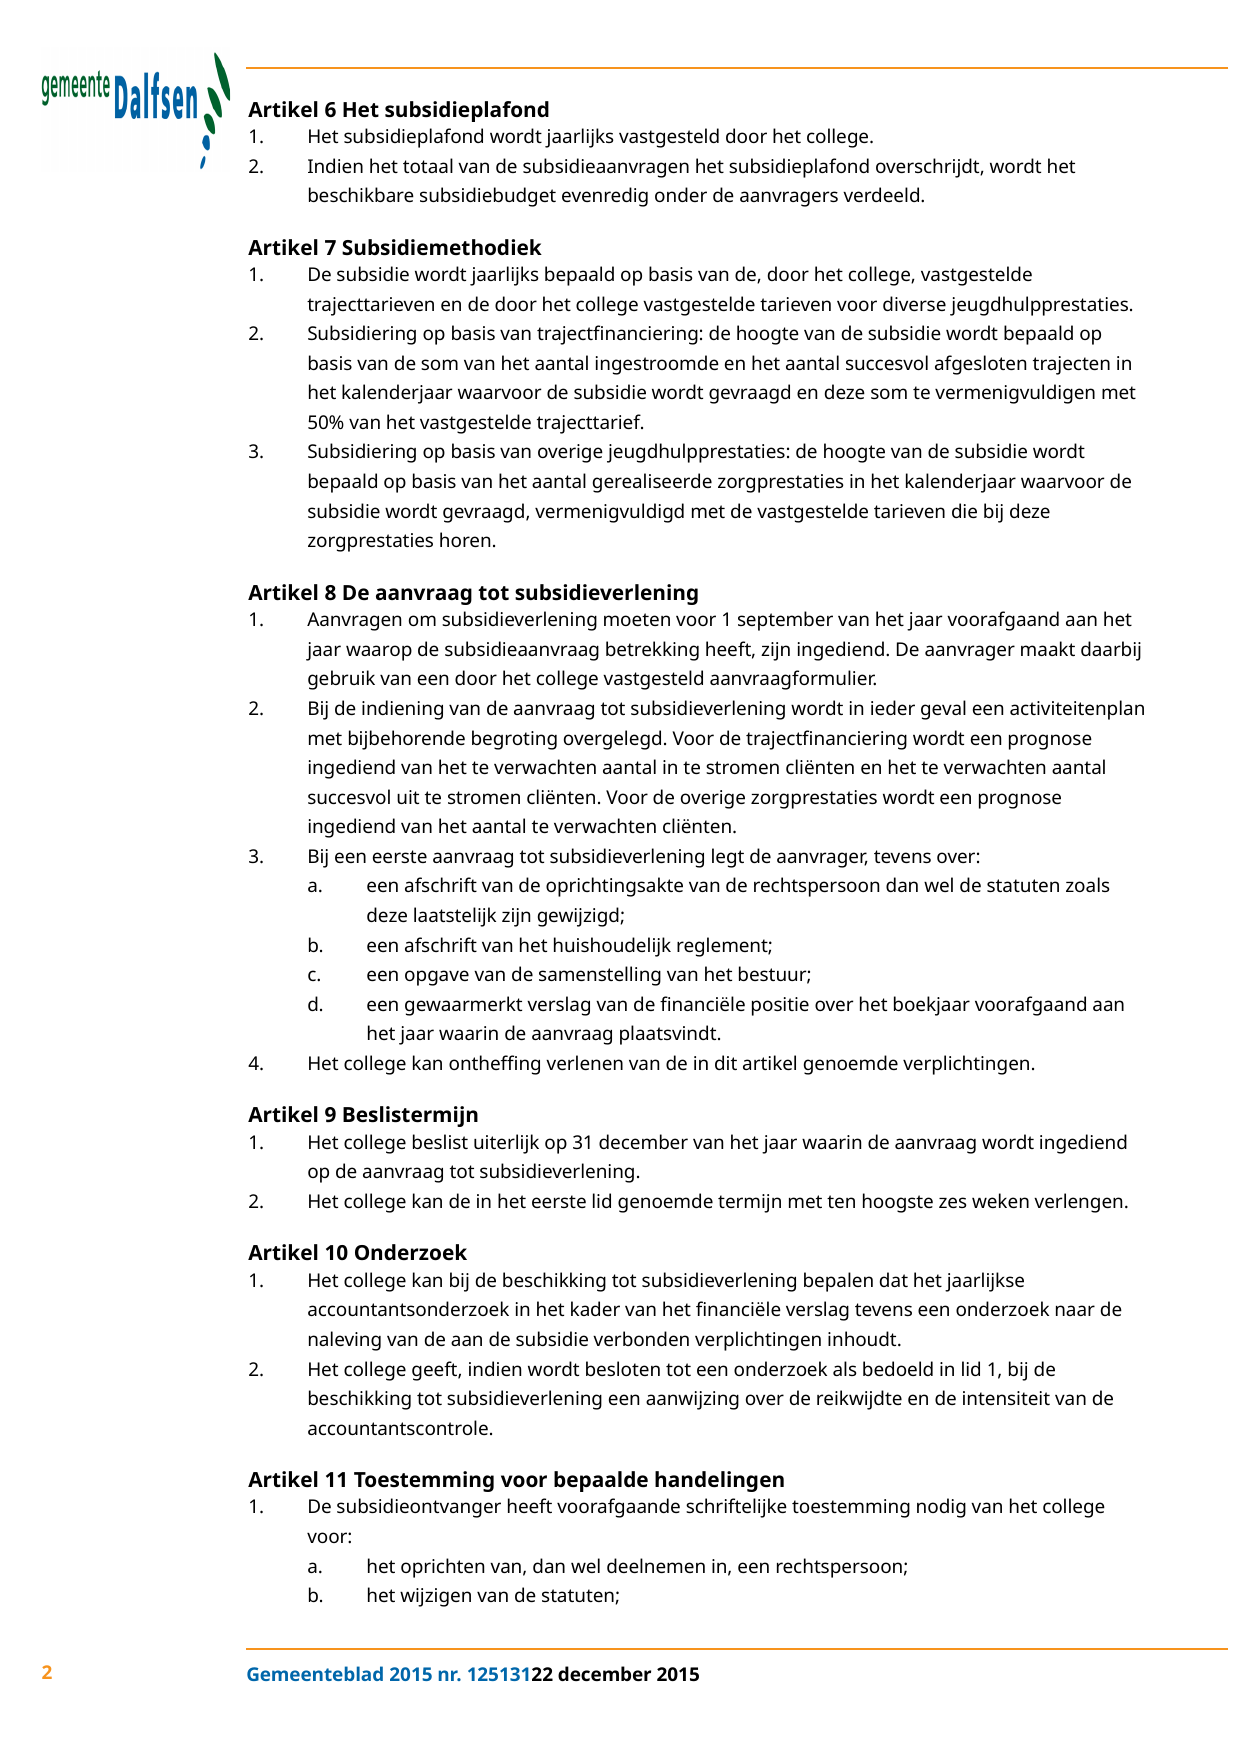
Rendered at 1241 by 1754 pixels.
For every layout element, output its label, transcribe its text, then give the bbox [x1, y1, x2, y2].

list Het subsidieplafond wordt jaarlijks vastgesteld door het college. [248, 123, 1152, 149]
text Artikel 7 Subsidiemethodiek [248, 233, 1152, 261]
list Het college geeft, indien wordt besloten tot een onderzoek als bedoeld in lid 1, bij de beschikking tot subsidieverlening een aanwijzing over de reikwijdte en de intensiteit van de accountantscontrole. [248, 1356, 1152, 1441]
list het oprichten van, dan wel deelnemen in, een rechtspersoon; [307, 1553, 1152, 1579]
list een afschrift van het huishoudelijk reglement; [307, 932, 1152, 957]
list Het college kan bij de beschikking tot subsidieverlening bepalen dat het jaarlijkse accountantsonderzoek in het kader van het financiële verslag tevens een onderzoek naar de naleving van de aan de subsidie verbonden verplichtingen inhoudt. [248, 1267, 1152, 1352]
list een afschrift van de oprichtingsakte van de rechtspersoon dan wel de statuten zoals deze laatstelijk zijn gewijzigd; [307, 873, 1152, 928]
list Bij de indiening van de aanvraag tot subsidieverlening wordt in ieder geval een activiteitenplan met bijbehorende begroting overgelegd. Voor de trajectfinanciering wordt een prognose ingediend van het te verwachten aantal in te stromen cliënten en het te verwachten aantal succesvol uit te stromen cliënten. Voor de overige zorgprestaties wordt een prognose ingediend van het aantal te verwachten cliënten. [248, 695, 1152, 839]
text Artikel 8 De aanvraag tot subsidieverlening [248, 578, 1152, 606]
list een opgave van de samenstelling van het bestuur; [307, 961, 1152, 987]
picture [41, 47, 231, 172]
text Artikel 11 Toestemming voor bepaalde handelingen [248, 1465, 1152, 1494]
list De subsidie wordt jaarlijks bepaald op basis van de, door het college, vastgestelde trajecttarieven en de door het college vastgestelde tarieven voor diverse jeugdhulpprestaties. [248, 261, 1152, 317]
list De subsidieontvanger heeft voorafgaande schriftelijke toestemming nodig van het college voor: [248, 1494, 1152, 1549]
list een gewaarmerkt verslag van de financiële positie over het boekjaar voorafgaand aan het jaar waarin de aanvraag plaatsvindt. [307, 991, 1152, 1046]
list Het college beslist uiterlijk op 31 december van het jaar waarin de aanvraag wordt ingediend op de aanvraag tot subsidieverlening. [248, 1129, 1152, 1184]
list Aanvragen om subsidieverlening moeten voor 1 september van het jaar voorafgaand aan het jaar waarop de subsidieaanvraag betrekking heeft, zijn ingediend. De aanvrager maakt daarbij gebruik van een door het college vastgesteld aanvraagformulier. [248, 606, 1152, 691]
text Artikel 6 Het subsidieplafond [248, 95, 1152, 123]
list Bij een eerste aanvraag tot subsidieverlening legt de aanvrager, tevens over: [248, 843, 1152, 869]
list Indien het totaal van de subsidieaanvragen het subsidieplafond overschrijdt, wordt het beschikbare subsidiebudget evenredig onder de aanvragers verdeeld. [248, 153, 1152, 208]
list het wijzigen van de statuten; [307, 1582, 1152, 1608]
list Het college kan de in het eerste lid genoemde termijn met ten hoogste zes weken verlengen. [248, 1188, 1152, 1214]
list Subsidiering op basis van overige jeugdhulpprestaties: de hoogte van de subsidie wordt bepaald op basis van het aantal gerealiseerde zorgprestaties in het kalenderjaar waarvoor de subsidie wordt gevraagd, vermenigvuldigd met de vastgestelde tarieven die bij deze zorgprestaties horen. [248, 439, 1152, 553]
list Subsidiering op basis van trajectfinanciering: de hoogte van de subsidie wordt bepaald op basis van de som van het aantal ingestroomde en het aantal succesvol afgesloten trajecten in het kalenderjaar waarvoor de subsidie wordt gevraagd en deze som te vermenigvuldigen met 50% van het vastgestelde trajecttarief. [248, 320, 1152, 435]
list Het college kan ontheffing verlenen van de in dit artikel genoemde verplichtingen. [248, 1050, 1152, 1076]
text Artikel 9 Beslistermijn [248, 1101, 1152, 1129]
text Artikel 10 Onderzoek [248, 1238, 1152, 1267]
